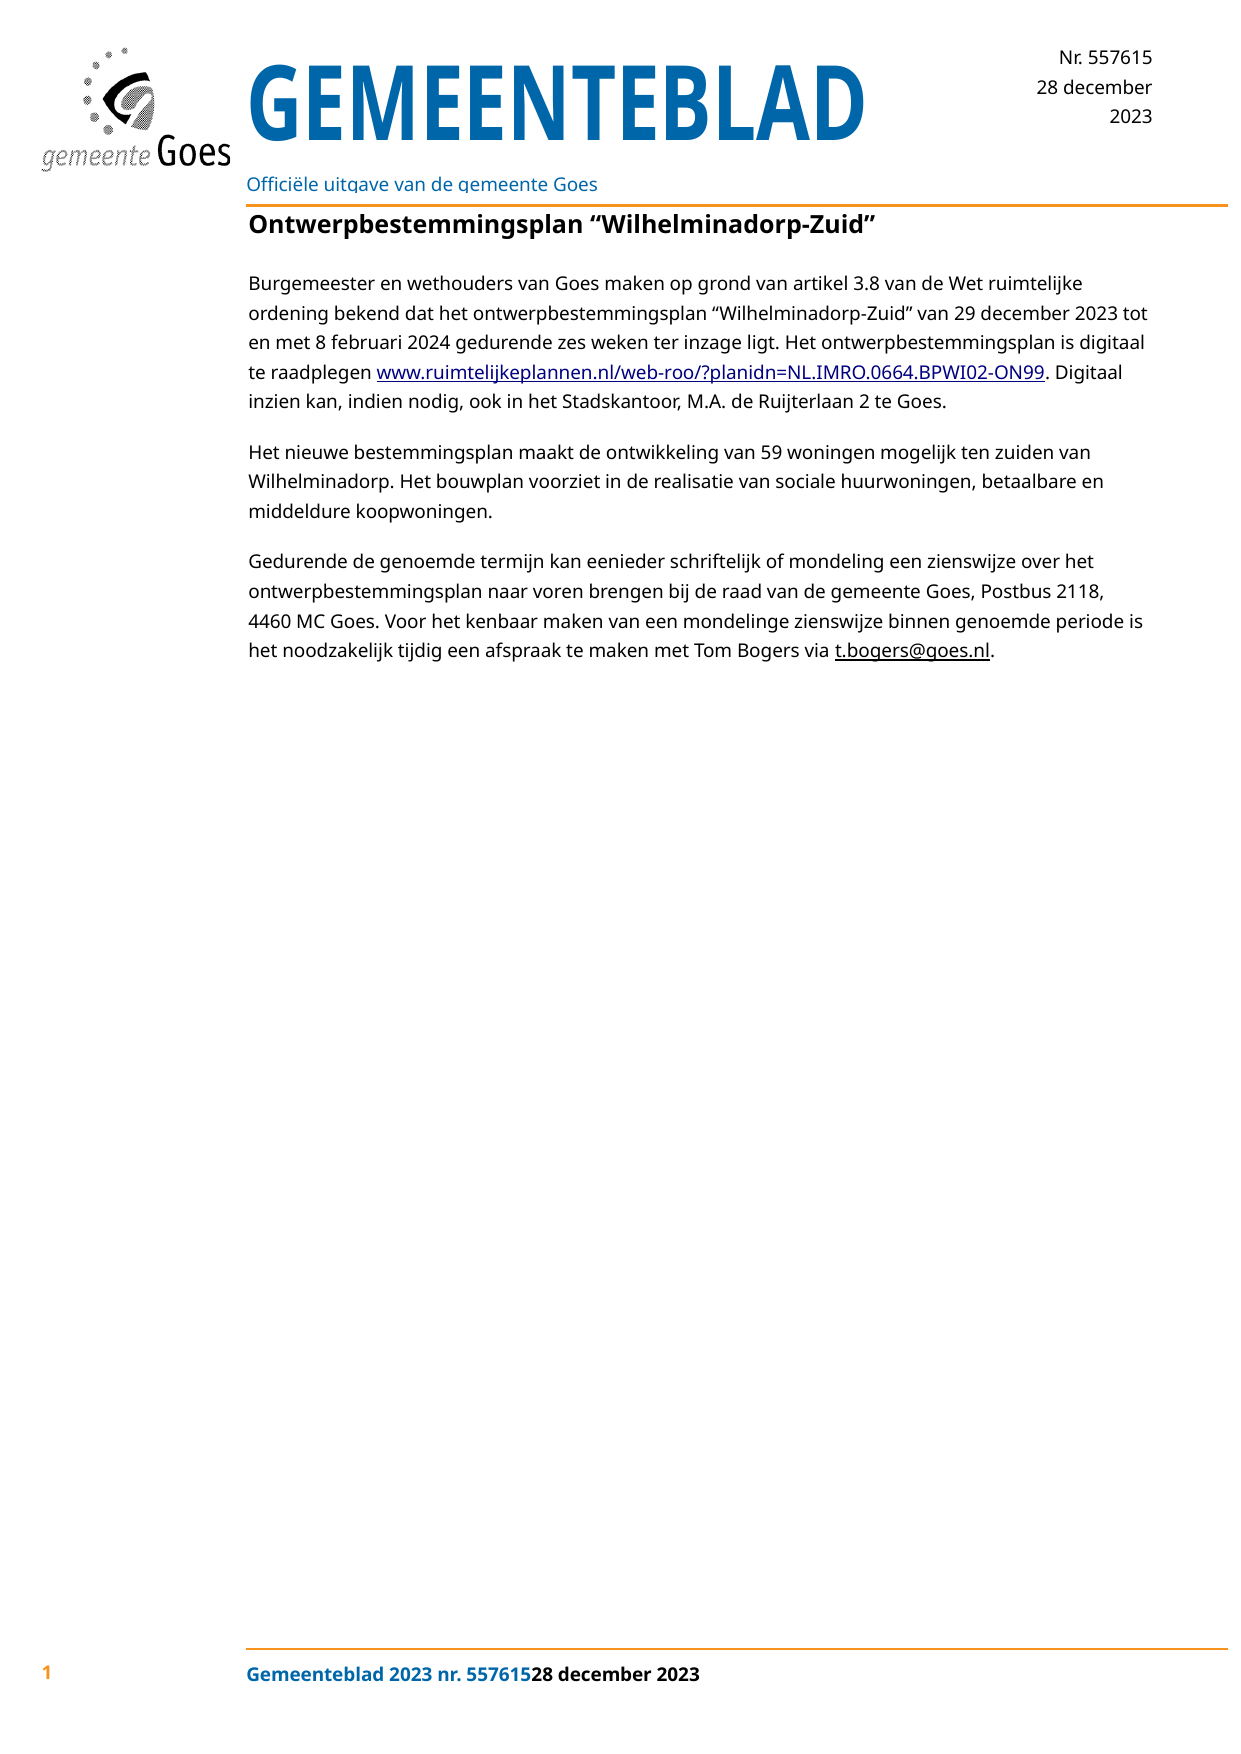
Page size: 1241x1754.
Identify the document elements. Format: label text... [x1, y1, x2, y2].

picture [41, 47, 231, 172]
text Gedurende de genoemde termijn kan eenieder schriftelijk of mondeling een zienswijze over het ontwerpbestemmingsplan naar voren brengen bij de raad van de gemeente Goes, Postbus 2118, 4460 MC Goes. Voor het kenbaar maken van een mondelinge zienswijze binnen genoemde periode is het noodzakelijk tijdig een afspraak te maken met Tom Bogers via t.bogers@goes.nl. [248, 549, 1152, 663]
text Het nieuwe bestemmingsplan maakt de ontwikkeling van 59 woningen mogelijk ten zuiden van Wilhelminadorp. Het bouwplan voorziet in de realisatie van sociale huurwoningen, betaalbare en middeldure koopwoningen. [248, 439, 1152, 524]
text Ontwerpbestemmingsplan “Wilhelminadorp-Zuid” [248, 207, 1152, 241]
text Burgemeester en wethouders van Goes maken op grond van artikel 3.8 van de Wet ruimtelijke ordening bekend dat het ontwerpbestemmingsplan “Wilhelminadorp-Zuid” van 29 december 2023 tot en met 8 februari 2024 gedurende zes weken ter inzage ligt. Het ontwerpbestemmingsplan is digitaal te raadplegen www.ruimtelijkeplannen.nl/web-roo/?planidn=NL.IMRO.0664.BPWI02-ON99. Digitaal inzien kan, indien nodig, ook in het Stadskantoor, M.A. de Ruijterlaan 2 te Goes. [248, 270, 1152, 414]
